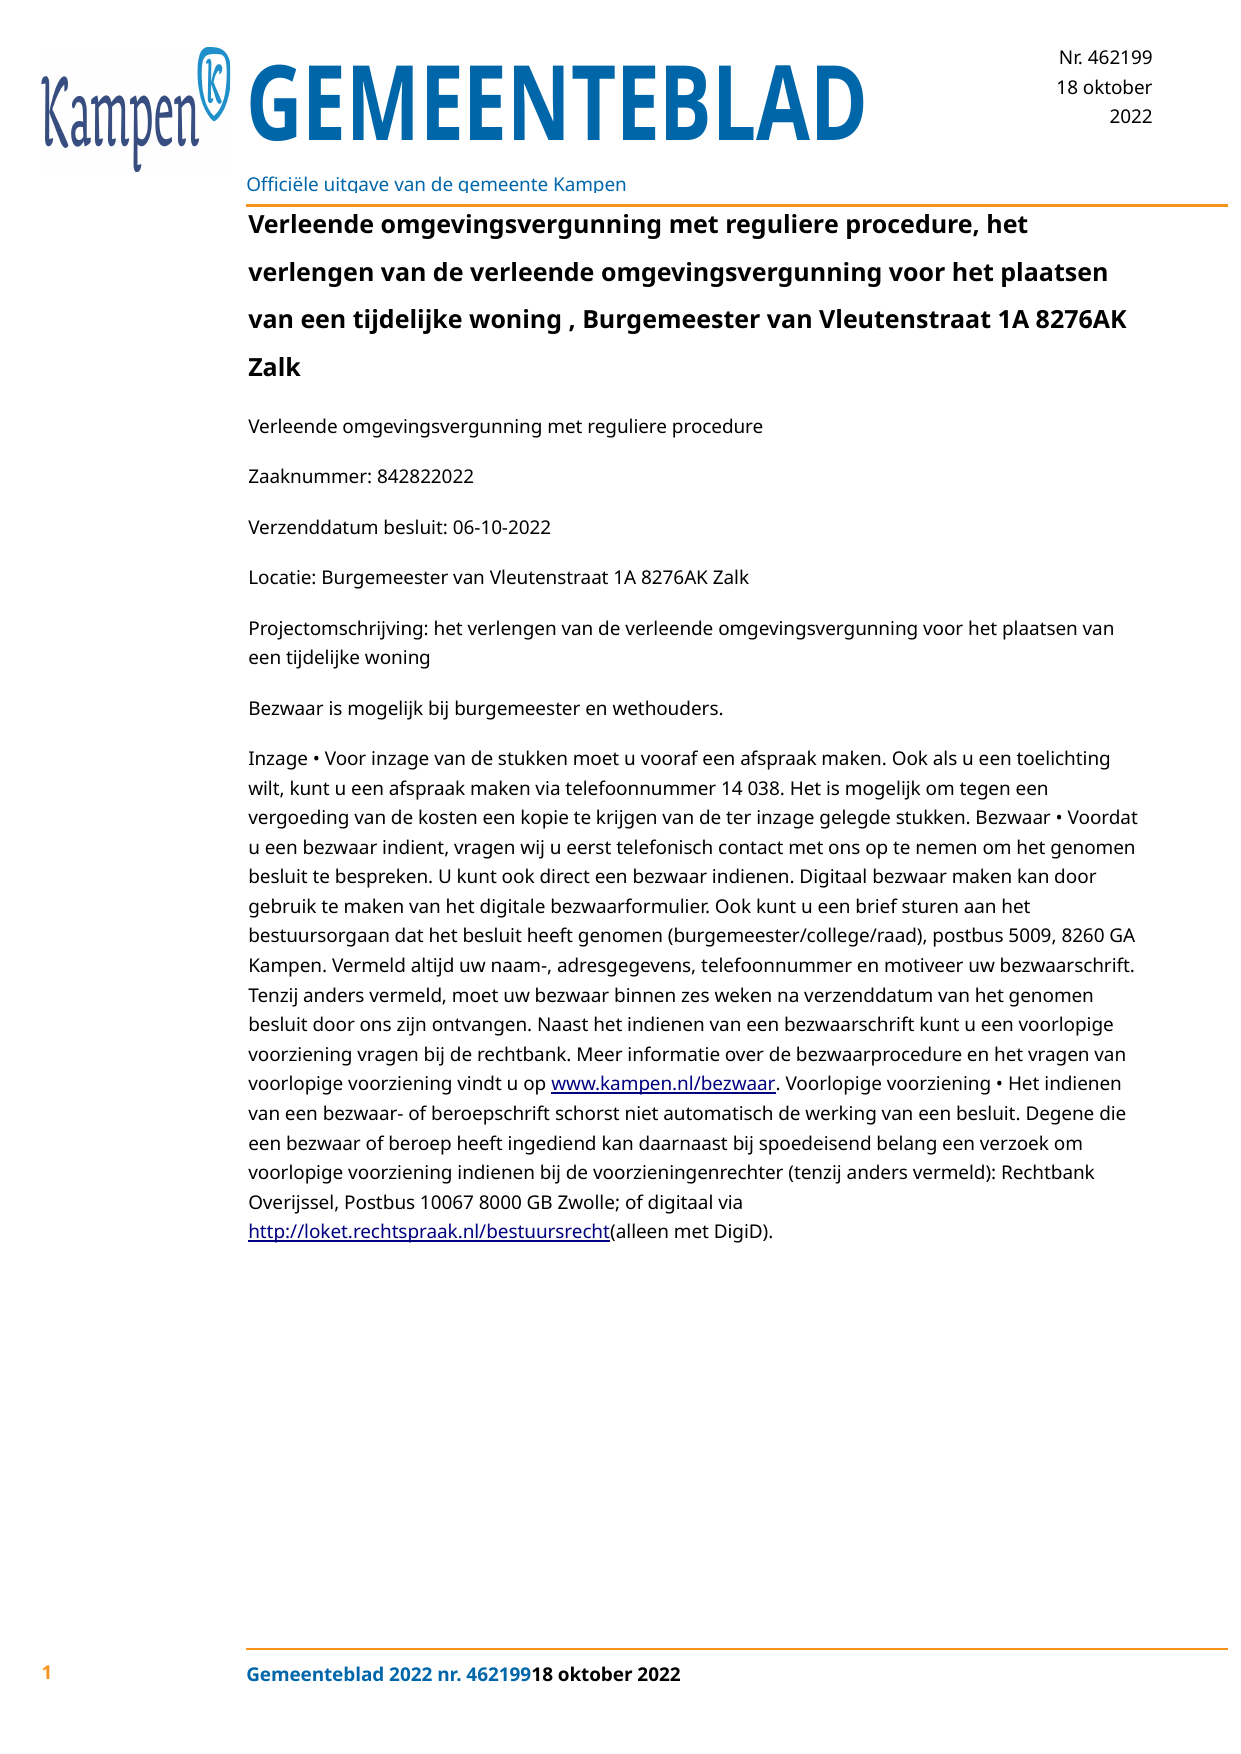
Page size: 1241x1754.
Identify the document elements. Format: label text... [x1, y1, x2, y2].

text Projectomschrijving: het verlengen van de verleende omgevingsvergunning voor het plaatsen van een tijdelijke woning [248, 615, 1152, 670]
text Verleende omgevingsvergunning met reguliere procedure, het verlengen van de verleende omgevingsvergunning voor het plaatsen van een tijdelijke woning , Burgemeester van Vleutenstraat 1A 8276AK Zalk [248, 207, 1152, 384]
picture [41, 47, 231, 172]
text Verzenddatum besluit: 06-10-2022 [248, 514, 1152, 540]
text Verleende omgevingsvergunning met reguliere procedure [248, 413, 1152, 439]
text Inzage • Voor inzage van de stukken moet u vooraf een afspraak maken. Ook als u een toelichting wilt, kunt u een afspraak maken via telefoonnummer 14 038. Het is mogelijk om tegen een vergoeding van de kosten een kopie te krijgen van de ter inzage gelegde stukken. Bezwaar • Voordat u een bezwaar indient, vragen wij u eerst telefonisch contact met ons op te nemen om het genomen besluit te bespreken. U kunt ook direct een bezwaar indienen. Digitaal bezwaar maken kan door gebruik te maken van het digitale bezwaarformulier. Ook kunt u een brief sturen aan het bestuursorgaan dat het besluit heeft genomen (burgemeester/college/raad), postbus 5009, 8260 GA Kampen. Vermeld altijd uw naam-, adresgegevens, telefoonnummer en motiveer uw bezwaarschrift. Tenzij anders vermeld, moet uw bezwaar binnen zes weken na verzenddatum van het genomen besluit door ons zijn ontvangen. Naast het indienen van een bezwaarschrift kunt u een voorlopige voorziening vragen bij de rechtbank. Meer informatie over de bezwaarprocedure en het vragen van voorlopige voorziening vindt u op www.kampen.nl/bezwaar. Voorlopige voorziening • Het indienen van een bezwaar- of beroepschrift schorst niet automatisch de werking van een besluit. Degene die een bezwaar of beroep heeft ingediend kan daarnaast bij spoedeisend belang een verzoek om voorlopige voorziening indienen bij de voorzieningenrechter (tenzij anders vermeld): Rechtbank Overijssel, Postbus 10067 8000 GB Zwolle; of digitaal via http://loket.rechtspraak.nl/bestuursrecht(alleen met DigiD). [248, 745, 1152, 1244]
text Locatie: Burgemeester van Vleutenstraat 1A 8276AK Zalk [248, 564, 1152, 590]
text Zaaknummer: 842822022 [248, 463, 1152, 489]
text Bezwaar is mogelijk bij burgemeester en wethouders. [248, 695, 1152, 721]
